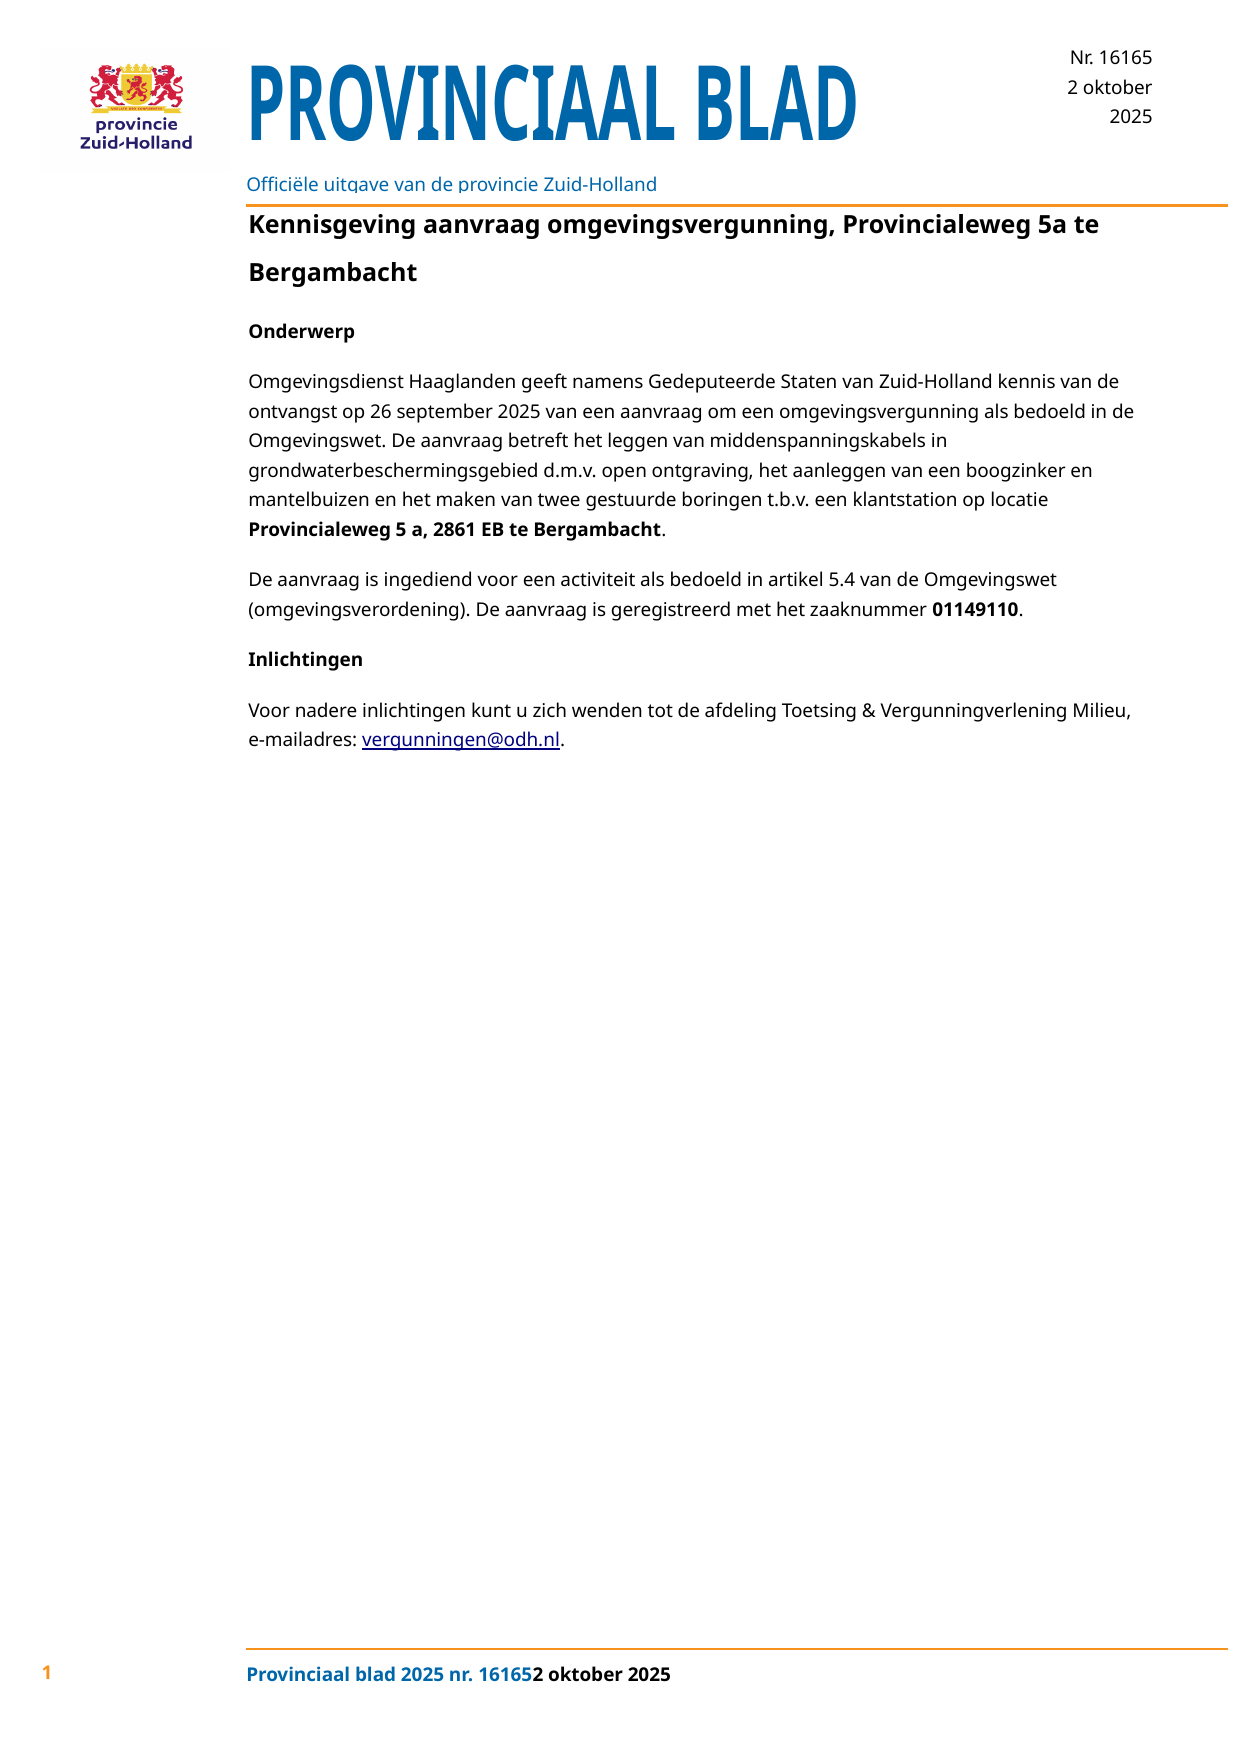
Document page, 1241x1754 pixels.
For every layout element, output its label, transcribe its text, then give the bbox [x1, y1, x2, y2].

picture [41, 47, 231, 172]
text Voor nadere inlichtingen kunt u zich wenden tot de afdeling Toetsing & Vergunningverlening Milieu, e-mailadres: vergunningen@odh.nl. [248, 697, 1152, 752]
text Kennisgeving aanvraag omgevingsvergunning, Provincialeweg 5a te Bergambacht [248, 207, 1152, 288]
text Inlichtingen [248, 647, 1152, 672]
text Omgevingsdienst Haaglanden geeft namens Gedeputeerde Staten van Zuid-Holland kennis van de ontvangst op 26 september 2025 van een aanvraag om een omgevingsvergunning als bedoeld in de Omgevingswet. De aanvraag betreft het leggen van middenspanningskabels in grondwaterbeschermingsgebied d.m.v. open ontgraving, het aanleggen van een boogzinker en mantelbuizen en het maken van twee gestuurde boringen t.b.v. een klantstation op locatie Provincialeweg 5 a, 2861 EB te Bergambacht. [248, 368, 1152, 542]
text De aanvraag is ingediend voor een activiteit als bedoeld in artikel 5.4 van de Omgevingswet (omgevingsverordening). De aanvraag is geregistreerd met het zaaknummer 01149110. [248, 567, 1152, 622]
text Onderwerp [248, 318, 1152, 344]
